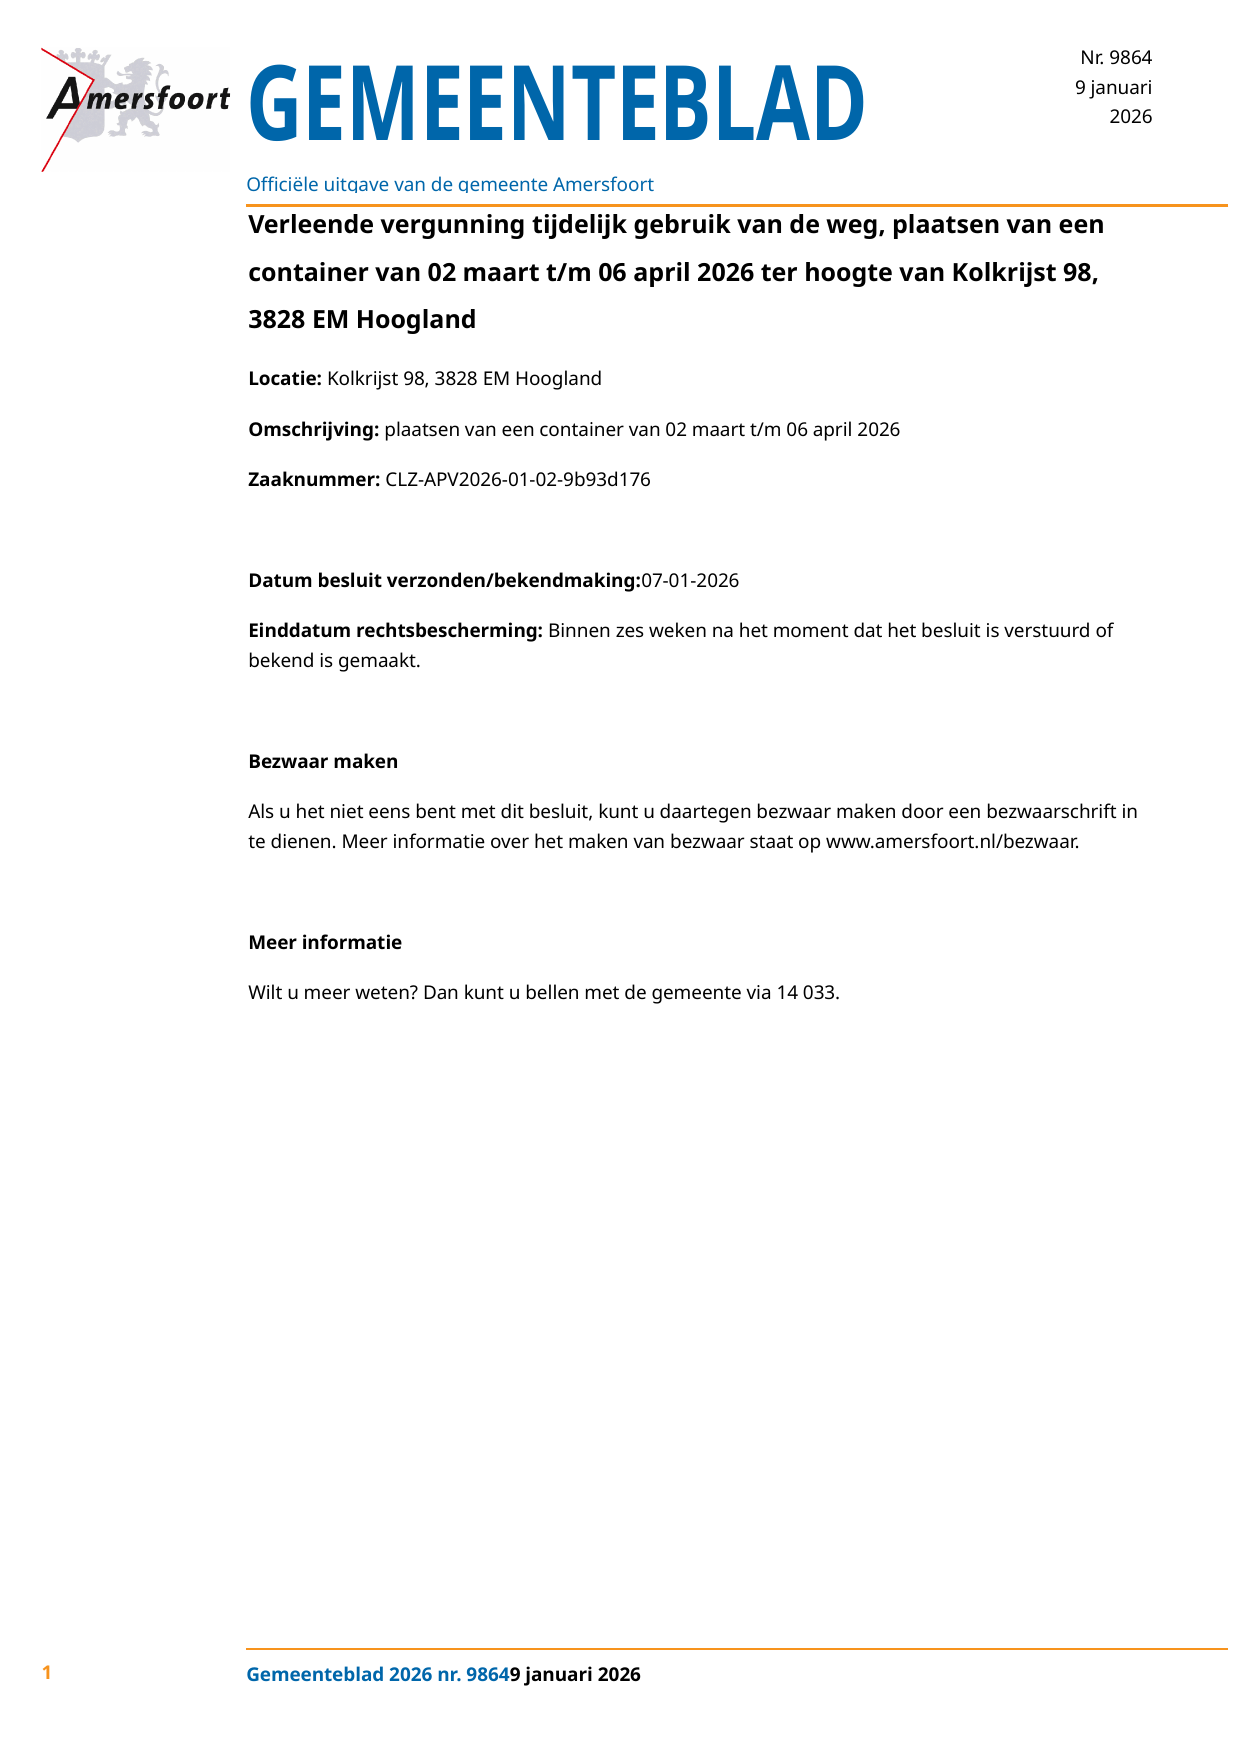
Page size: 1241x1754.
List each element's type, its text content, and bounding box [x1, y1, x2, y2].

text Datum besluit verzonden/bekendmaking:07-01-2026 [248, 567, 1152, 593]
picture [41, 47, 231, 172]
text Bezwaar maken [248, 748, 1152, 774]
text Meer informatie [248, 929, 1152, 954]
text Verleende vergunning tijdelijk gebruik van de weg, plaatsen van een container van 02 maart t/m 06 april 2026 ter hoogte van Kolkrijst 98, 3828 EM Hoogland [248, 207, 1152, 336]
text Einddatum rechtsbescherming: Binnen zes weken na het moment dat het besluit is verstuurd of bekend is gemaakt. [248, 618, 1152, 673]
text Locatie: Kolkrijst 98, 3828 EM Hoogland [248, 366, 1152, 391]
text Als u het niet eens bent met dit besluit, kunt u daartegen bezwaar maken door een bezwaarschrift in te dienen. Meer informatie over het maken van bezwaar staat op www.amersfoort.nl/bezwaar. [248, 798, 1152, 854]
text Zaaknummer: CLZ-APV2026-01-02-9b93d176 [248, 466, 1152, 492]
text Wilt u meer weten? Dan kunt u bellen met de gemeente via 14 033. [248, 979, 1152, 1005]
text Omschrijving: plaatsen van een container van 02 maart t/m 06 april 2026 [248, 416, 1152, 442]
